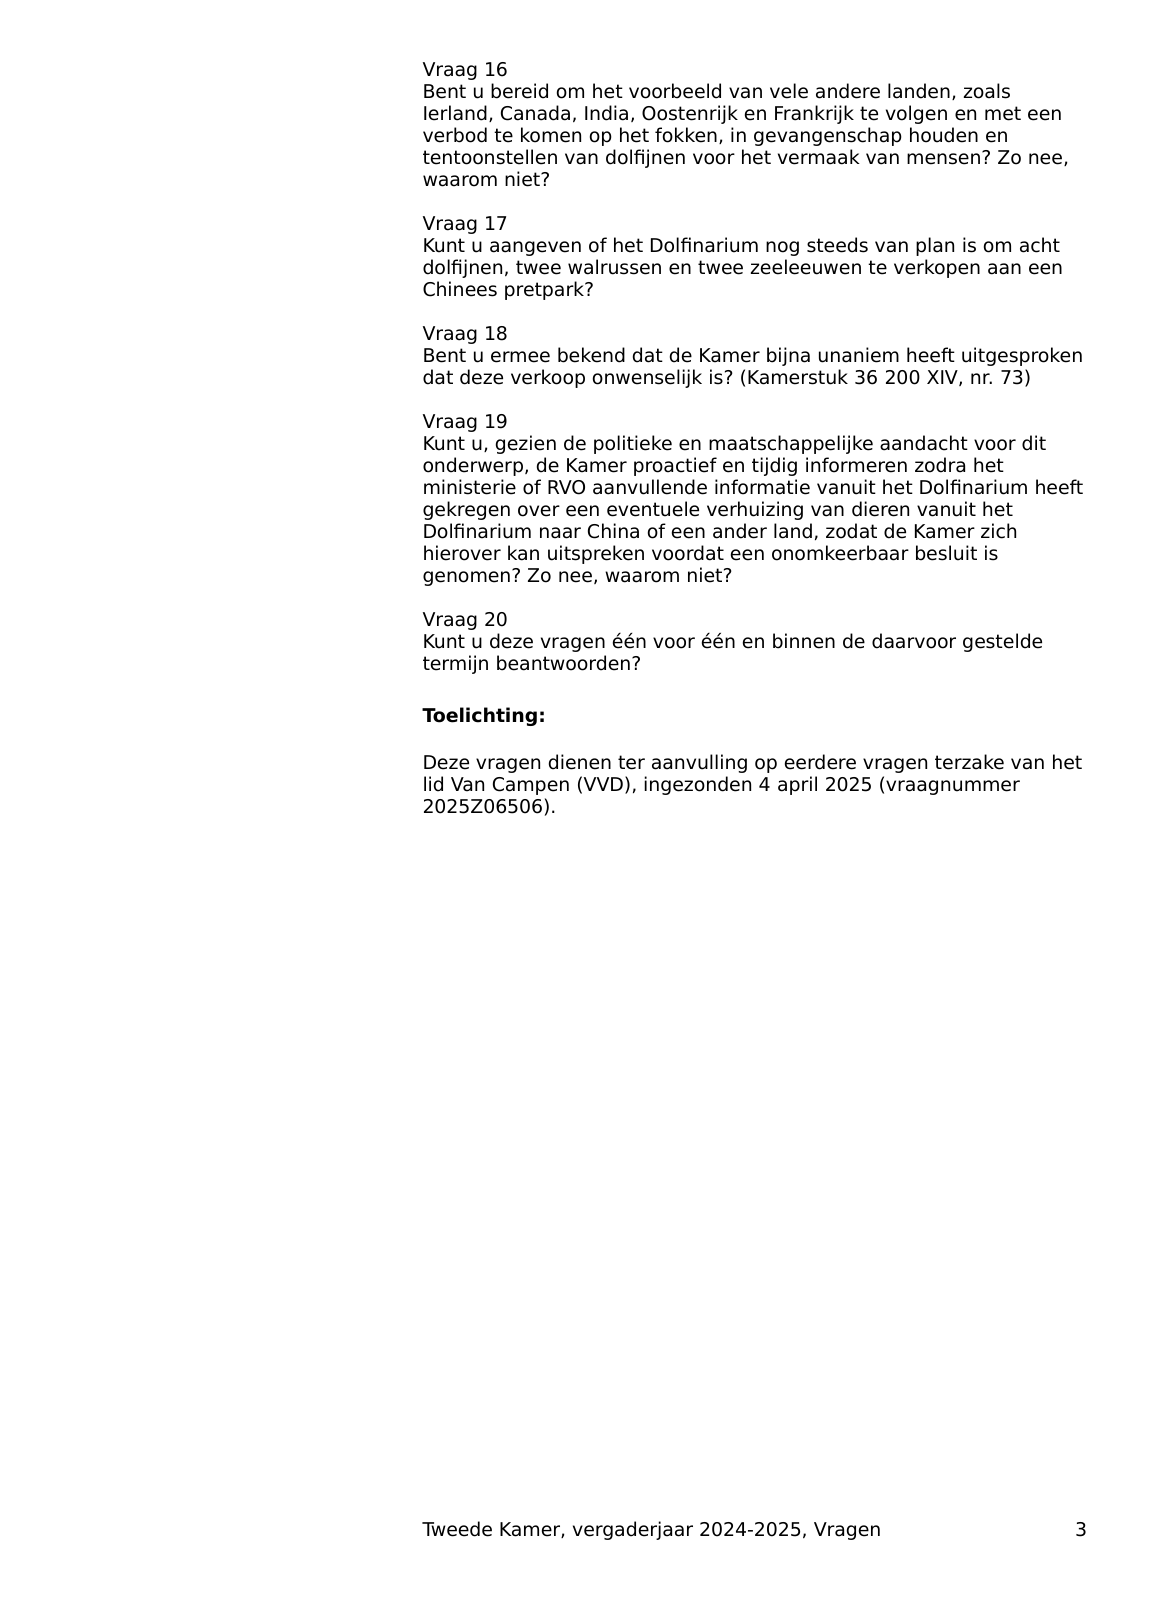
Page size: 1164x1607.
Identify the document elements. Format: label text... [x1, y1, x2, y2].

text Kunt u, gezien de politieke en maatschappelijke aandacht voor dit onderwerp, de Kamer proactief en tijdig informeren zodra het ministerie of RVO aanvullende informatie vanuit het Dolfinarium heeft gekregen over een eventuele verhuizing van dieren vanuit het Dolfinarium naar China of een ander land, zodat de Kamer zich hierover kan uitspreken voordat een onomkeerbaar besluit is genomen? Zo nee, waarom niet? [422, 433, 1087, 587]
text Bent u ermee bekend dat de Kamer bijna unaniem heeft uitgesproken dat deze verkoop onwenselijk is? (Kamerstuk 36 200 XIV, nr. 73) [422, 345, 1087, 389]
subtitle Toelichting: [422, 705, 1087, 727]
text Kunt u aangeven of het Dolfinarium nog steeds van plan is om acht dolfijnen, twee walrussen en twee zeeleeuwen te verkopen aan een Chinees pretpark? [422, 235, 1087, 301]
text Vraag 16 [422, 59, 1087, 81]
text Vraag 19 [422, 411, 1087, 433]
text Vraag 17 [422, 213, 1087, 235]
text Bent u bereid om het voorbeeld van vele andere landen, zoals Ierland, Canada, India, Oostenrijk en Frankrijk te volgen en met een verbod te komen op het fokken, in gevangenschap houden en tentoonstellen van dolfijnen voor het vermaak van mensen? Zo nee, waarom niet? [422, 81, 1087, 191]
text Vraag 18 [422, 323, 1087, 345]
text Kunt u deze vragen één voor één en binnen de daarvoor gestelde termijn beantwoorden? [422, 631, 1087, 675]
text Deze vragen dienen ter aanvulling op eerdere vragen terzake van het lid Van Campen (VVD), ingezonden 4 april 2025 (vraagnummer 2025Z06506). [422, 752, 1087, 818]
text Vraag 20 [422, 609, 1087, 631]
